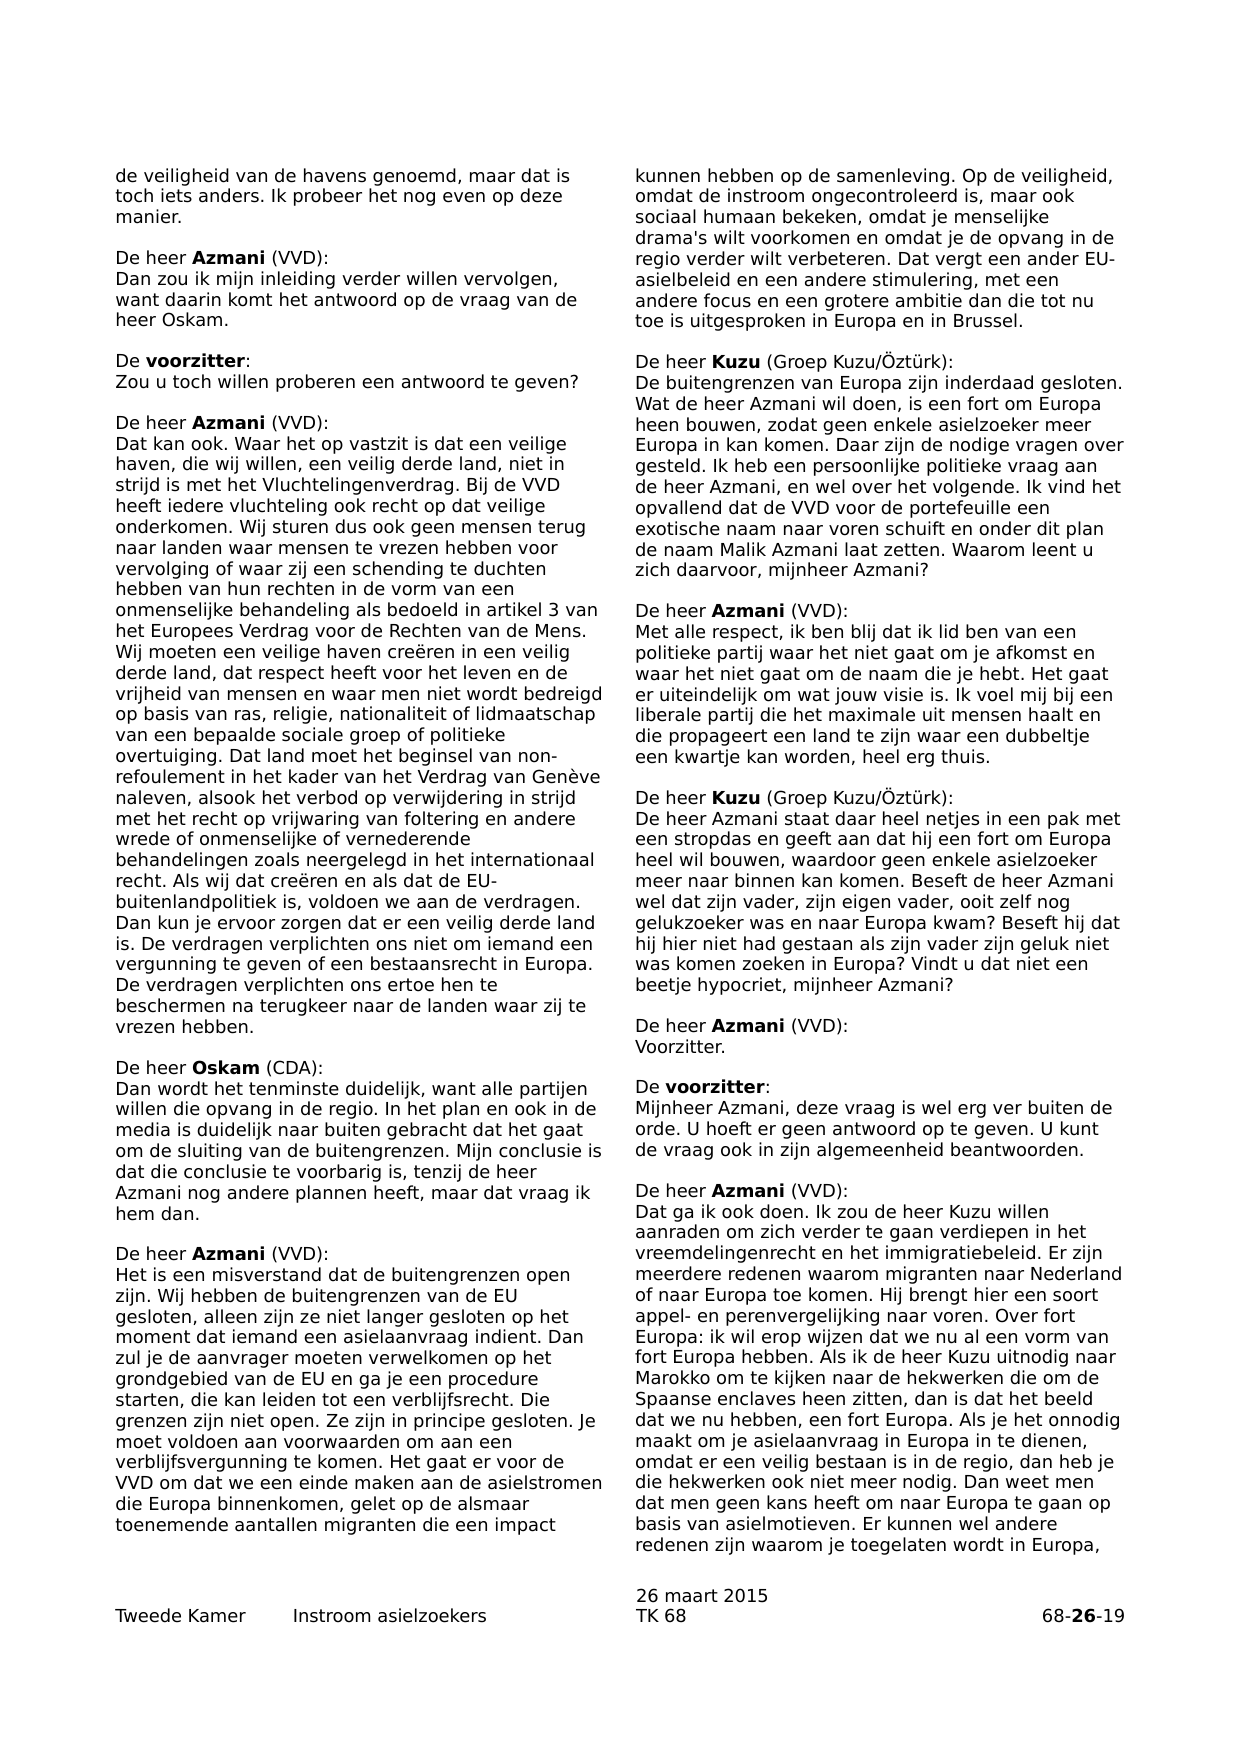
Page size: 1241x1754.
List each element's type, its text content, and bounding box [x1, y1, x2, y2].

text Dat ga ik ook doen. Ik zou de heer Kuzu willen aanraden om zich verder te gaan verdiepen in het vreemdelingenrecht en het immigratiebeleid. Er zijn meerdere redenen waarom migranten naar Nederland of naar Europa toe komen. Hij brengt hier een soort appel- en perenvergelijking naar voren. Over fort Europa: ik wil erop wijzen dat we nu al een vorm van fort Europa hebben. Als ik de heer Kuzu uitnodig naar Marokko om te kijken naar de hekwerken die om de Spaanse enclaves heen zitten, dan is dat het beeld dat we nu hebben, een fort Europa. Als je het onnodig maakt om je asielaanvraag in Europa in te dienen, omdat er een veilig bestaan is in de regio, dan heb je die hekwerken ook niet meer nodig. Dan weet men dat men geen kans heeft om naar Europa te gaan op basis van asielmotieven. Er kunnen wel andere redenen zijn waarom je toegelaten wordt in Europa, [635, 1201, 1125, 1556]
text Zou u toch willen proberen een antwoord te geven? [115, 372, 605, 393]
text Dan zou ik mijn inleiding verder willen vervolgen, want daarin komt het antwoord op de vraag van de heer Oskam. [115, 268, 605, 331]
text Mijnheer Azmani, deze vraag is wel erg ver buiten de orde. U hoeft er geen antwoord op te geven. U kunt de vraag ook in zijn algemeenheid beantwoorden. [635, 1098, 1125, 1161]
text De heer Azmani (VVD): [635, 601, 1125, 622]
text kunnen hebben op de samenleving. Op de veiligheid, omdat de instroom ongecontroleerd is, maar ook sociaal humaan bekeken, omdat je menselijke drama's wilt voorkomen en omdat je de opvang in de regio verder wilt verbeteren. Dat vergt een ander EU-asielbeleid en een andere stimulering, met een andere focus en een grotere ambitie dan die tot nu toe is uitgesproken in Europa en in Brussel. [635, 165, 1125, 332]
text Met alle respect, ik ben blij dat ik lid ben van een politieke partij waar het niet gaat om je afkomst en waar het niet gaat om de naam die je hebt. Het gaat er uiteindelijk om wat jouw visie is. Ik voel mij bij een liberale partij die het maximale uit mensen haalt en die propageert een land te zijn waar een dubbeltje een kwartje kan worden, heel erg thuis. [635, 622, 1125, 768]
text De heer Azmani (VVD): [635, 1016, 1125, 1037]
text De buitengrenzen van Europa zijn inderdaad gesloten. Wat de heer Azmani wil doen, is een fort om Europa heen bouwen, zodat geen enkele asielzoeker meer Europa in kan komen. Daar zijn de nodige vragen over gesteld. Ik heb een persoonlijke politieke vraag aan de heer Azmani, en wel over het volgende. Ik vind het opvallend dat de VVD voor de portefeuille een exotische naam naar voren schuift en onder dit plan de naam Malik Azmani laat zetten. Waarom leent u zich daarvoor, mijnheer Azmani? [635, 373, 1125, 581]
text De heer Kuzu (Groep Kuzu/Öztürk): [635, 352, 1125, 373]
text De heer Azmani (VVD): [115, 413, 605, 433]
text de veiligheid van de havens genoemd, maar dat is toch iets anders. Ik probeer het nog even op deze manier. [115, 165, 605, 228]
text Het is een misverstand dat de buitengrenzen open zijn. Wij hebben de buitengrenzen van de EU gesloten, alleen zijn ze niet langer gesloten op het moment dat iemand een asielaanvraag indient. Dan zul je de aanvrager moeten verwelkomen op het grondgebied van de EU en ga je een procedure starten, die kan leiden tot een verblijfsrecht. Die grenzen zijn niet open. Ze zijn in principe gesloten. Je moet voldoen aan voorwaarden om aan een verblijfsvergunning te komen. Het gaat er voor de VVD om dat we een einde maken aan de asielstromen die Europa binnenkomen, gelet op de alsmaar toenemende aantallen migranten die een impact [115, 1265, 605, 1536]
text De voorzitter: [635, 1077, 1125, 1098]
text De heer Azmani staat daar heel netjes in een pak met een stropdas en geeft aan dat hij een fort om Europa heel wil bouwen, waardoor geen enkele asielzoeker meer naar binnen kan komen. Beseft de heer Azmani wel dat zijn vader, zijn eigen vader, ooit zelf nog gelukzoeker was en naar Europa kwam? Beseft hij dat hij hier niet had gestaan als zijn vader zijn geluk niet was komen zoeken in Europa? Vindt u dat niet een beetje hypocriet, mijnheer Azmani? [635, 808, 1125, 996]
text De voorzitter: [115, 351, 605, 372]
text De heer Azmani (VVD): [635, 1181, 1125, 1201]
text Dan wordt het tenminste duidelijk, want alle partijen willen die opvang in de regio. In het plan en ook in de media is duidelijk naar buiten gebracht dat het gaat om de sluiting van de buitengrenzen. Mijn conclusie is dat die conclusie te voorbarig is, tenzij de heer Azmani nog andere plannen heeft, maar dat vraag ik hem dan. [115, 1078, 605, 1224]
text Dat kan ook. Waar het op vastzit is dat een veilige haven, die wij willen, een veilig derde land, niet in strijd is met het Vluchtelingenverdrag. Bij de VVD heeft iedere vluchteling ook recht op dat veilige onderkomen. Wij sturen dus ook geen mensen terug naar landen waar mensen te vrezen hebben voor vervolging of waar zij een schending te duchten hebben van hun rechten in de vorm van een onmenselijke behandeling als bedoeld in artikel 3 van het Europees Verdrag voor de Rechten van de Mens. Wij moeten een veilige haven creëren in een veilig derde land, dat respect heeft voor het leven en de vrijheid van mensen en waar men niet wordt bedreigd op basis van ras, religie, nationaliteit of lidmaatschap van een bepaalde sociale groep of politieke overtuiging. Dat land moet het beginsel van non-refoulement in het kader van het Verdrag van Genève naleven, alsook het verbod op verwijdering in strijd met het recht op vrijwaring van foltering en andere wrede of onmenselijke of vernederende behandelingen zoals neergelegd in het internationaal recht. Als wij dat creëren en als dat de EU-buitenlandpolitiek is, voldoen we aan de verdragen. Dan kun je ervoor zorgen dat er een veilig derde land is. De verdragen verplichten ons niet om iemand een vergunning te geven of een bestaansrecht in Europa. De verdragen verplichten ons ertoe hen te beschermen na terugkeer naar de landen waar zij te vrezen hebben. [115, 433, 605, 1037]
text De heer Oskam (CDA): [115, 1057, 605, 1078]
text De heer Azmani (VVD): [115, 1244, 605, 1265]
text De heer Kuzu (Groep Kuzu/Öztürk): [635, 788, 1125, 808]
text Voorzitter. [635, 1037, 1125, 1057]
text De heer Azmani (VVD): [115, 248, 605, 268]
